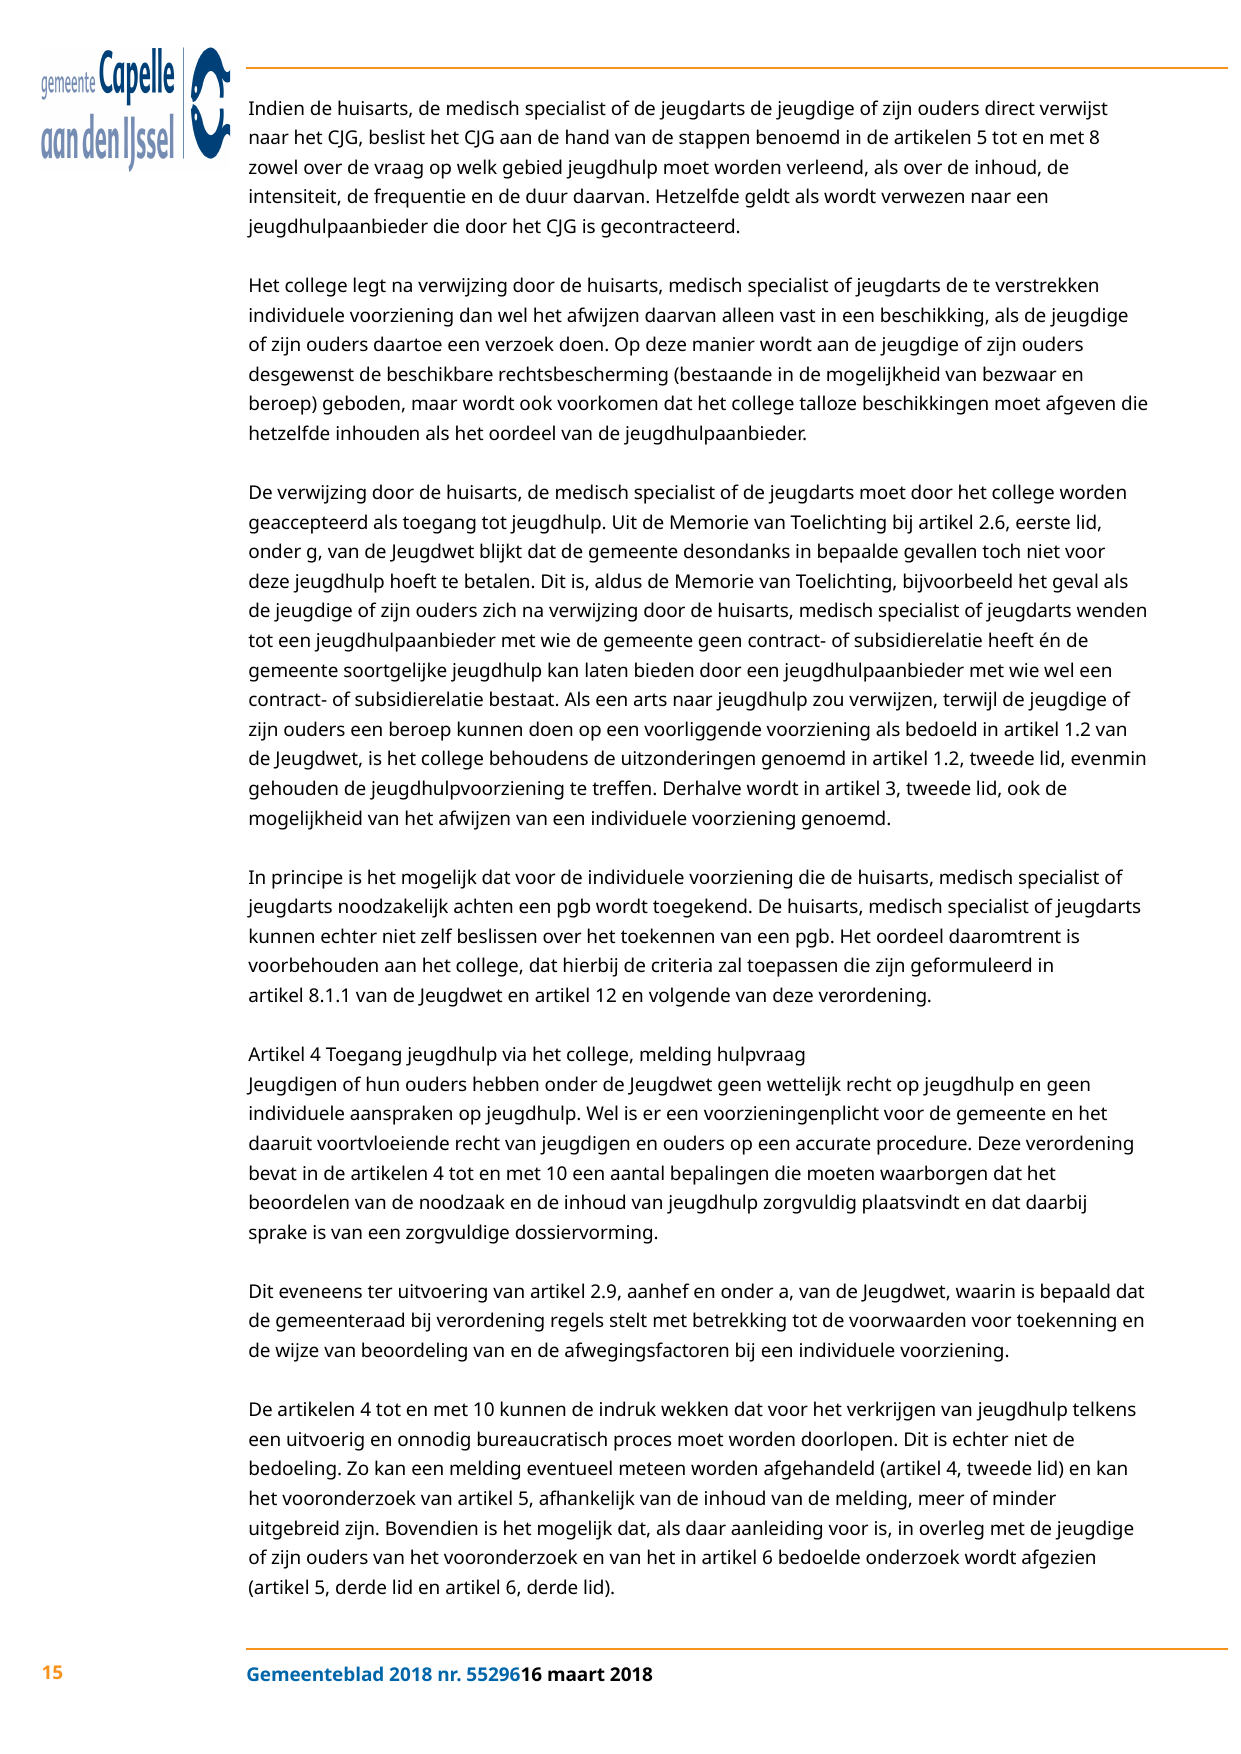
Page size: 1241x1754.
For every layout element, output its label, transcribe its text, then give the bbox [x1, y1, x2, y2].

picture [41, 47, 231, 172]
text In principe is het mogelijk dat voor de individuele voorziening die de huisarts, medisch specialist of jeugdarts noodzakelijk achten een pgb wordt toegekend. De huisarts, medisch specialist of jeugdarts kunnen echter niet zelf beslissen over het toekennen van een pgb. Het oordeel daaromtrent is voorbehouden aan het college, dat hierbij de criteria zal toepassen die zijn geformuleerd in [248, 864, 1152, 978]
text Indien de huisarts, de medisch specialist of de jeugdarts de jeugdige of zijn ouders direct verwijst naar het CJG, beslist het CJG aan de hand van de stappen benoemd in de artikelen 5 tot en met 8 zowel over de vraag op welk gebied jeugdhulp moet worden verleend, als over de inhoud, de intensiteit, de frequentie en de duur daarvan. Hetzelfde geldt als wordt verwezen naar een jeugdhulpaanbieder die door het CJG is gecontracteerd. [248, 95, 1152, 239]
text Het college legt na verwijzing door de huisarts, medisch specialist of jeugdarts de te verstrekken individuele voorziening dan wel het afwijzen daarvan alleen vast in een beschikking, als de jeugdige of zijn ouders daartoe een verzoek doen. Op deze manier wordt aan de jeugdige of zijn ouders desgewenst de beschikbare rechtsbescherming (bestaande in de mogelijkheid van bezwaar en beroep) geboden, maar wordt ook voorkomen dat het college talloze beschikkingen moet afgeven die hetzelfde inhouden als het oordeel van de jeugdhulpaanbieder. [248, 272, 1152, 446]
text Jeugdigen of hun ouders hebben onder de Jeugdwet geen wettelijk recht op jeugdhulp en geen individuele aanspraken op jeugdhulp. Wel is er een voorzieningenplicht voor de gemeente en het daaruit voortvloeiende recht van jeugdigen en ouders op een accurate procedure. Deze verordening bevat in de artikelen 4 tot en met 10 een aantal bepalingen die moeten waarborgen dat het beoordelen van de noodzaak en de inhoud van jeugdhulp zorgvuldig plaatsvindt en dat daarbij sprake is van een zorgvuldige dossiervorming. [248, 1071, 1152, 1245]
text Artikel 4 Toegang jeugdhulp via het college, melding hulpvraag [248, 1041, 1152, 1067]
text Dit eveneens ter uitvoering van artikel 2.9, aanhef en onder a, van de Jeugdwet, waarin is bepaald dat de gemeenteraad bij verordening regels stelt met betrekking tot de voorwaarden voor toekenning en de wijze van beoordeling van en de afwegingsfactoren bij een individuele voorziening. [248, 1278, 1152, 1363]
text artikel 8.1.1 van de Jeugdwet en artikel 12 en volgende van deze verordening. [248, 982, 1152, 1008]
text De artikelen 4 tot en met 10 kunnen de indruk wekken dat voor het verkrijgen van jeugdhulp telkens een uitvoerig en onnodig bureaucratisch proces moet worden doorlopen. Dit is echter niet de bedoeling. Zo kan een melding eventueel meteen worden afgehandeld (artikel 4, tweede lid) en kan het vooronderzoek van artikel 5, afhankelijk van de inhoud van de melding, meer of minder uitgebreid zijn. Bovendien is het mogelijk dat, als daar aanleiding voor is, in overleg met de jeugdige of zijn ouders van het vooronderzoek en van het in artikel 6 bedoelde onderzoek wordt afgezien (artikel 5, derde lid en artikel 6, derde lid). [248, 1396, 1152, 1600]
text De verwijzing door de huisarts, de medisch specialist of de jeugdarts moet door het college worden geaccepteerd als toegang tot jeugdhulp. Uit de Memorie van Toelichting bij artikel 2.6, eerste lid, onder g, van de Jeugdwet blijkt dat de gemeente desondanks in bepaalde gevallen toch niet voor deze jeugdhulp hoeft te betalen. Dit is, aldus de Memorie van Toelichting, bijvoorbeeld het geval als de jeugdige of zijn ouders zich na verwijzing door de huisarts, medisch specialist of jeugdarts wenden tot een jeugdhulpaanbieder met wie de gemeente geen contract- of subsidierelatie heeft én de gemeente soortgelijke jeugdhulp kan laten bieden door een jeugdhulpaanbieder met wie wel een contract- of subsidierelatie bestaat. Als een arts naar jeugdhulp zou verwijzen, terwijl de jeugdige of zijn ouders een beroep kunnen doen op een voorliggende voorziening als bedoeld in artikel 1.2 van de Jeugdwet, is het college behoudens de uitzonderingen genoemd in artikel 1.2, tweede lid, evenmin gehouden de jeugdhulpvoorziening te treffen. Derhalve wordt in artikel 3, tweede lid, ook de mogelijkheid van het afwijzen van een individuele voorziening genoemd. [248, 479, 1152, 831]
